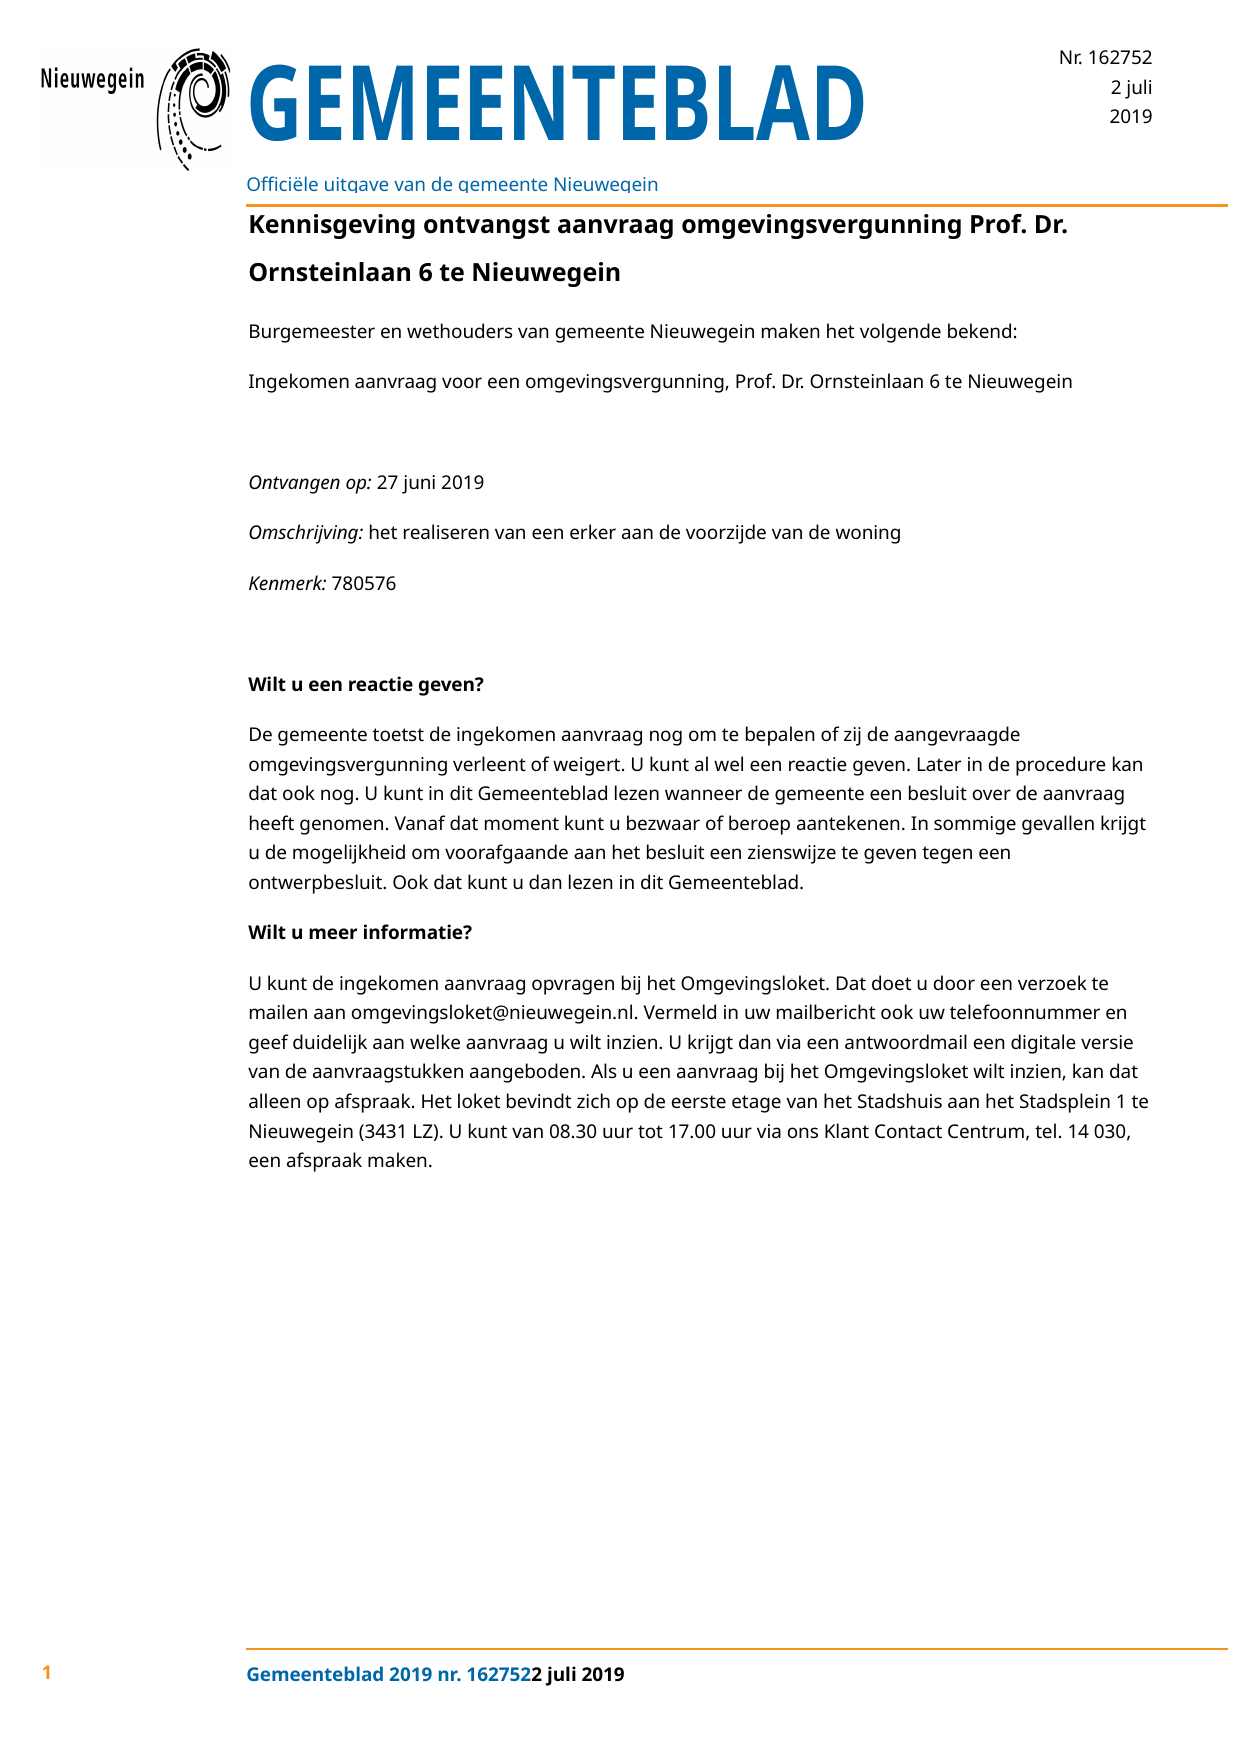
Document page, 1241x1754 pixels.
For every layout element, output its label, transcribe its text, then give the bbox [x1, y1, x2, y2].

text Ontvangen op: 27 juni 2019 [248, 469, 1152, 495]
text Wilt u een reactie geven? [248, 671, 1152, 697]
text Burgemeester en wethouders van gemeente Nieuwegein maken het volgende bekend: [248, 318, 1152, 344]
text Wilt u meer informatie? [248, 919, 1152, 945]
text Ingekomen aanvraag voor een omgevingsvergunning, Prof. Dr. Ornsteinlaan 6 te Nieuwegein [248, 368, 1152, 394]
text Omschrijving: het realiseren van een erker aan de voorzijde van de woning [248, 519, 1152, 545]
text Kenmerk: 780576 [248, 570, 1152, 596]
text U kunt de ingekomen aanvraag opvragen bij het Omgevingsloket. Dat doet u door een verzoek te mailen aan omgevingsloket@nieuwegein.nl. Vermeld in uw mailbericht ook uw telefoonnummer en geef duidelijk aan welke aanvraag u wilt inzien. U krijgt dan via een antwoordmail een digitale versie van de aanvraagstukken aangeboden. Als u een aanvraag bij het Omgevingsloket wilt inzien, kan dat alleen op afspraak. Het loket bevindt zich op de eerste etage van het Stadshuis aan het Stadsplein 1 te Nieuwegein (3431 LZ). U kunt van 08.30 uur tot 17.00 uur via ons Klant Contact Centrum, tel. 14 030, een afspraak maken. [248, 970, 1152, 1173]
picture [41, 47, 231, 172]
text Kennisgeving ontvangst aanvraag omgevingsvergunning Prof. Dr. Ornsteinlaan 6 te Nieuwegein [248, 207, 1152, 288]
text De gemeente toetst de ingekomen aanvraag nog om te bepalen of zij de aangevraagde omgevingsvergunning verleent of weigert. U kunt al wel een reactie geven. Later in de procedure kan dat ook nog. U kunt in dit Gemeenteblad lezen wanneer de gemeente een besluit over de aanvraag heeft genomen. Vanaf dat moment kunt u bezwaar of beroep aantekenen. In sommige gevallen krijgt u de mogelijkheid om voorafgaande aan het besluit een zienswijze te geven tegen een ontwerpbesluit. Ook dat kunt u dan lezen in dit Gemeenteblad. [248, 721, 1152, 895]
